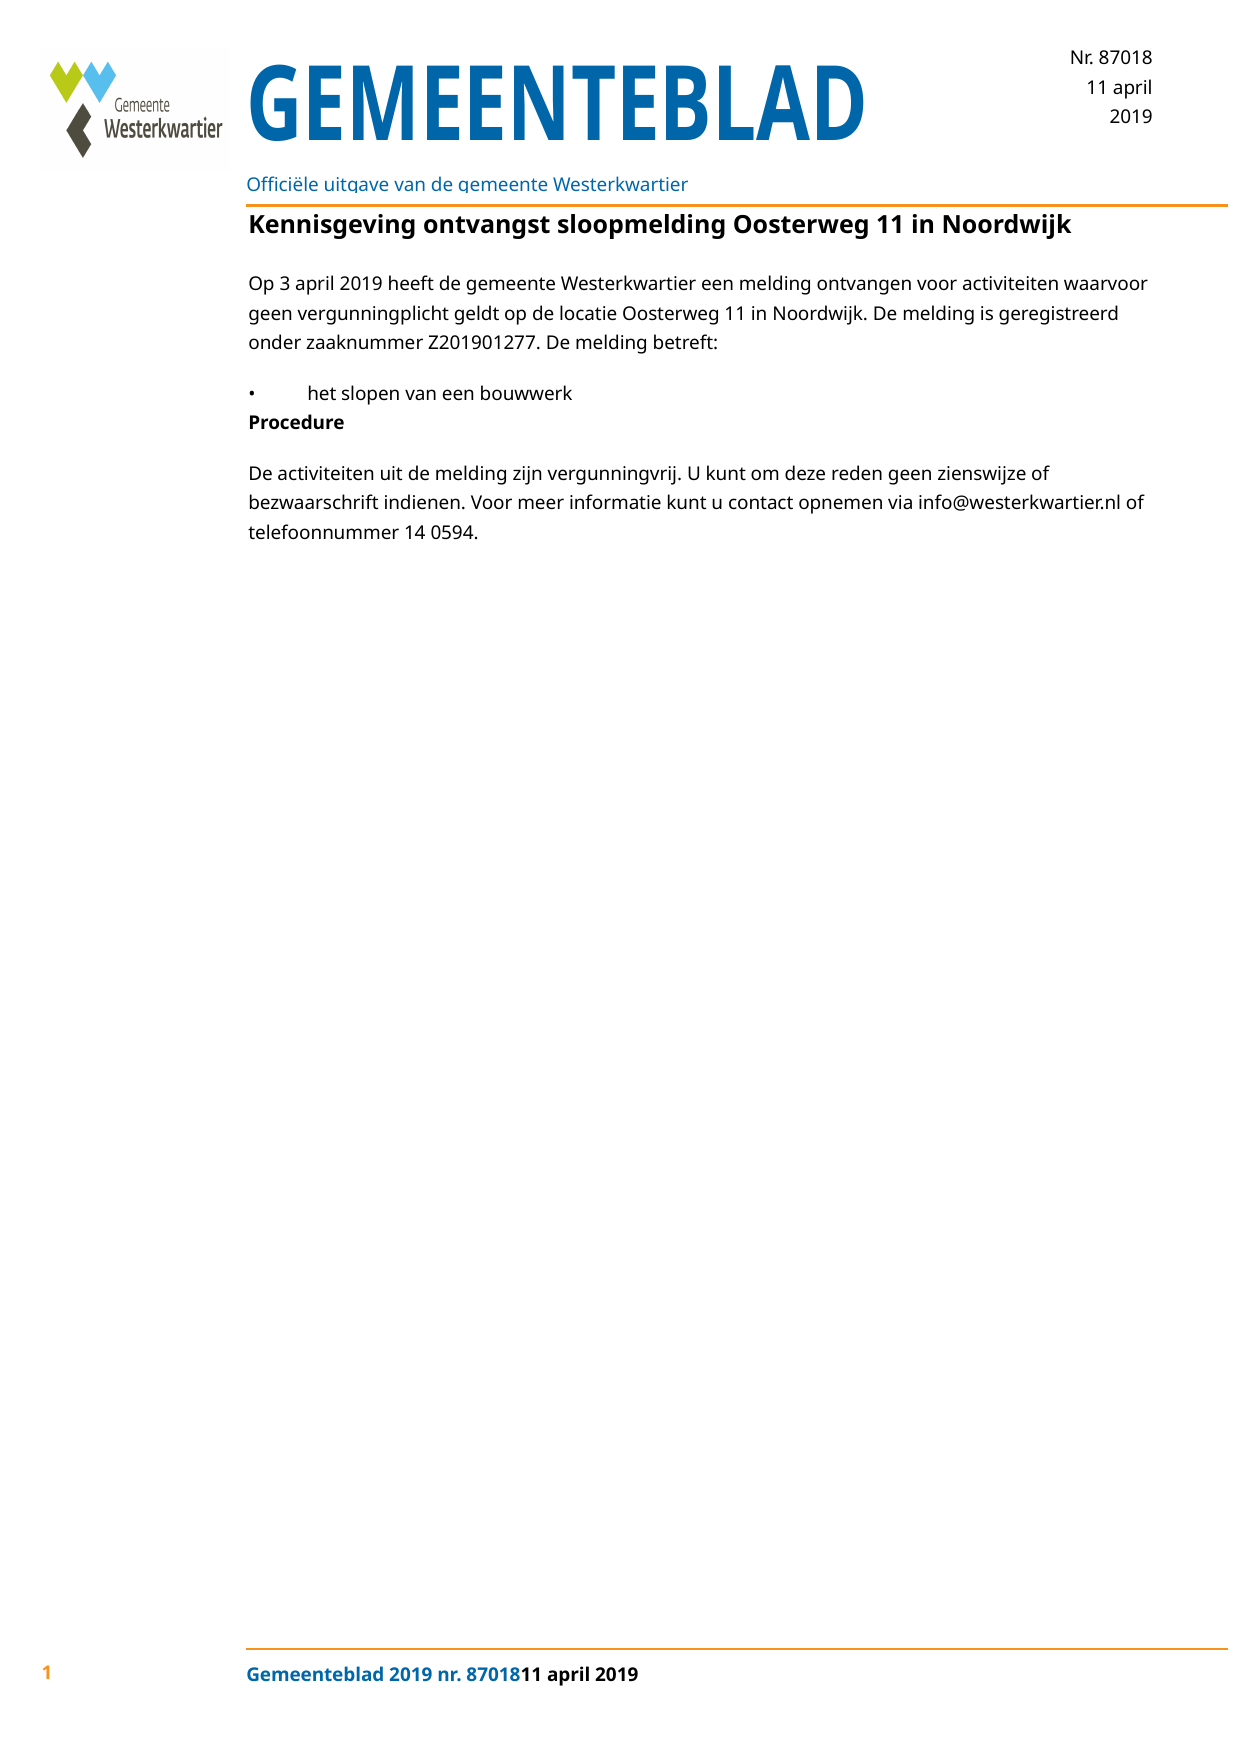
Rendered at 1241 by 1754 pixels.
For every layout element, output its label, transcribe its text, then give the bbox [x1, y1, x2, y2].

text Kennisgeving ontvangst sloopmelding Oosterweg 11 in Noordwijk [248, 207, 1152, 241]
picture [41, 47, 231, 172]
list het slopen van een bouwwerk [248, 380, 1152, 406]
text Op 3 april 2019 heeft de gemeente Westerkwartier een melding ontvangen voor activiteiten waarvoor geen vergunningplicht geldt op de locatie Oosterweg 11 in Noordwijk. De melding is geregistreerd onder zaaknummer Z201901277. De melding betreft: [248, 270, 1152, 355]
text Procedure [248, 409, 1152, 435]
text De activiteiten uit de melding zijn vergunningvrij. U kunt om deze reden geen zienswijze of bezwaarschrift indienen. Voor meer informatie kunt u contact opnemen via info@westerkwartier.nl of telefoonnummer 14 0594. [248, 460, 1152, 545]
